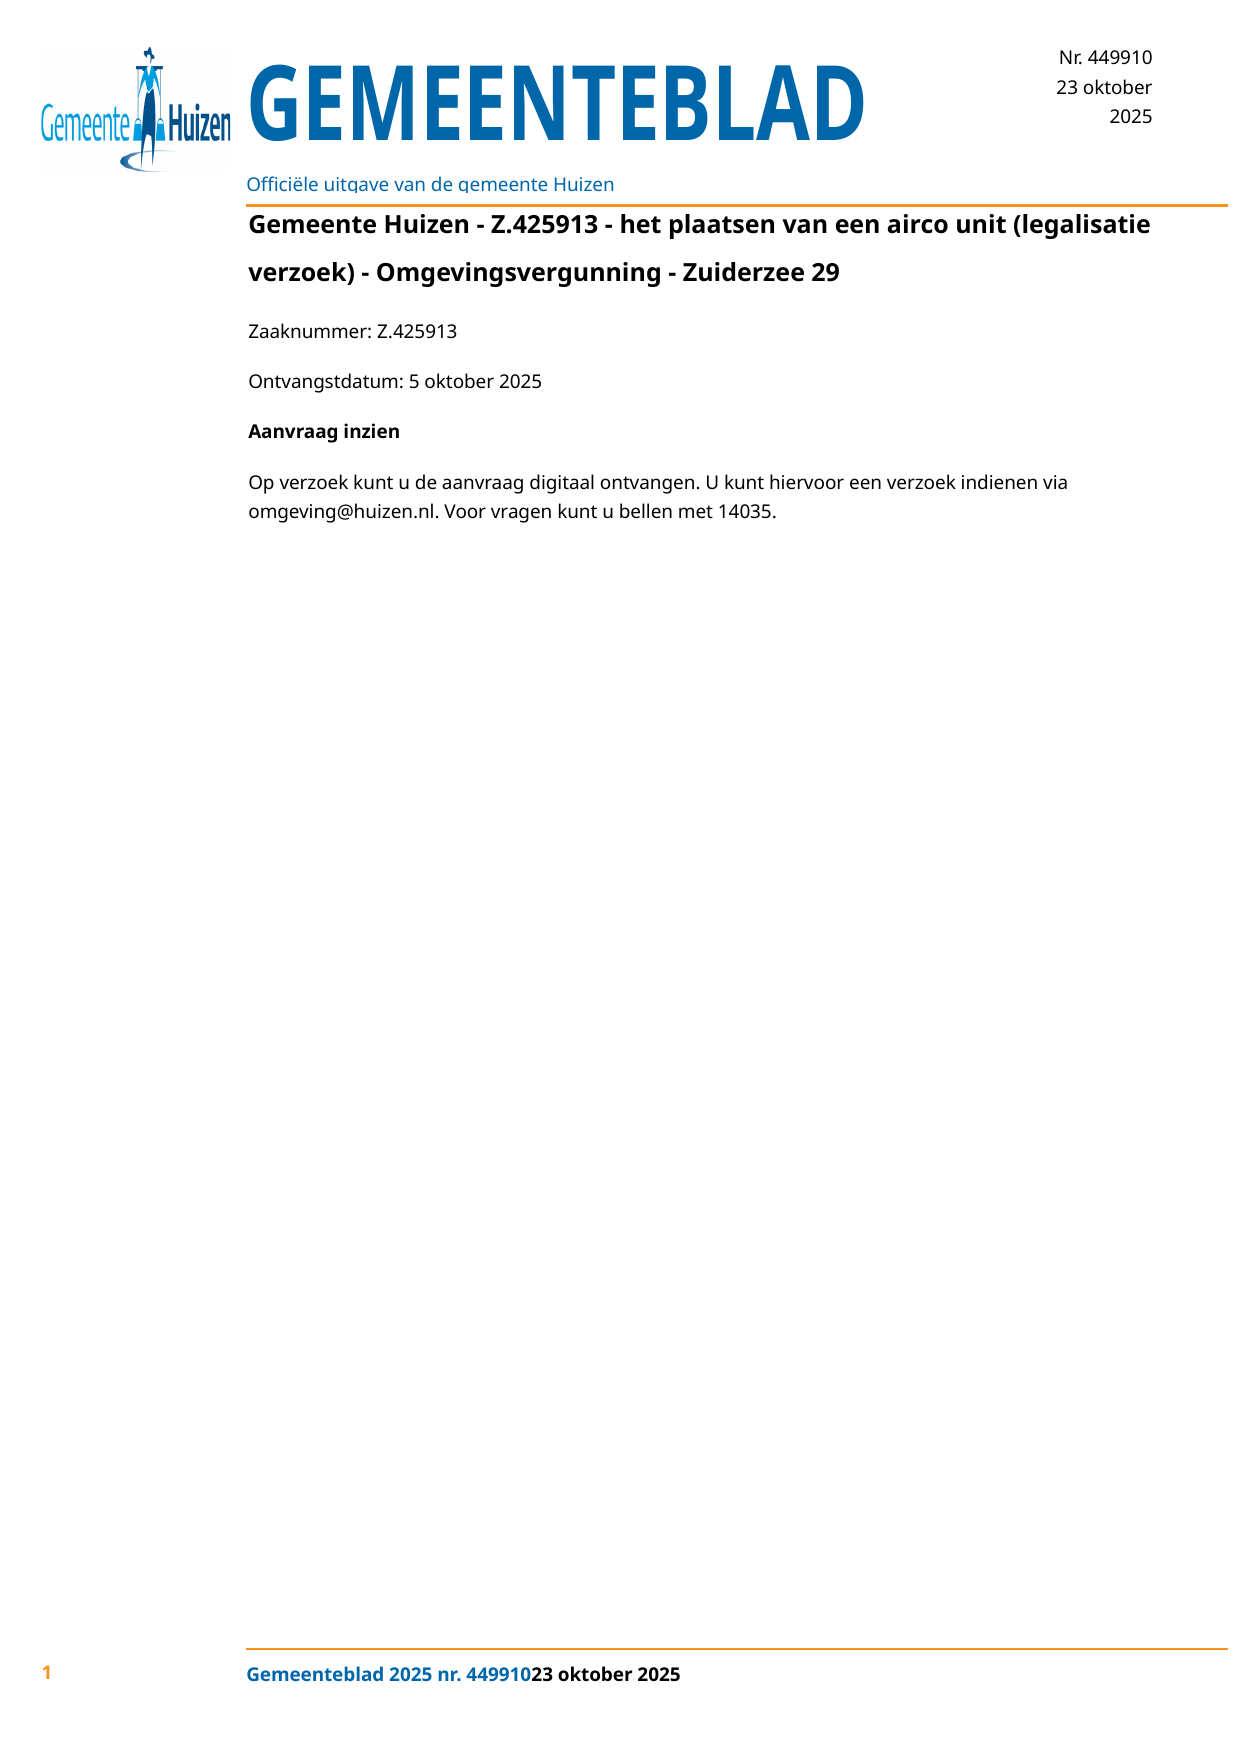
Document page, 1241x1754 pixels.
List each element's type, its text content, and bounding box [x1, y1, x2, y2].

text Zaaknummer: Z.425913 [248, 318, 1152, 344]
picture [41, 47, 231, 172]
text Ontvangstdatum: 5 oktober 2025 [248, 368, 1152, 394]
text Op verzoek kunt u de aanvraag digitaal ontvangen. U kunt hiervoor een verzoek indienen via omgeving@huizen.nl. Voor vragen kunt u bellen met 14035. [248, 469, 1152, 524]
text Gemeente Huizen - Z.425913 - het plaatsen van een airco unit (legalisatie verzoek) - Omgevingsvergunning - Zuiderzee 29 [248, 207, 1152, 288]
text Aanvraag inzien [248, 419, 1152, 444]
